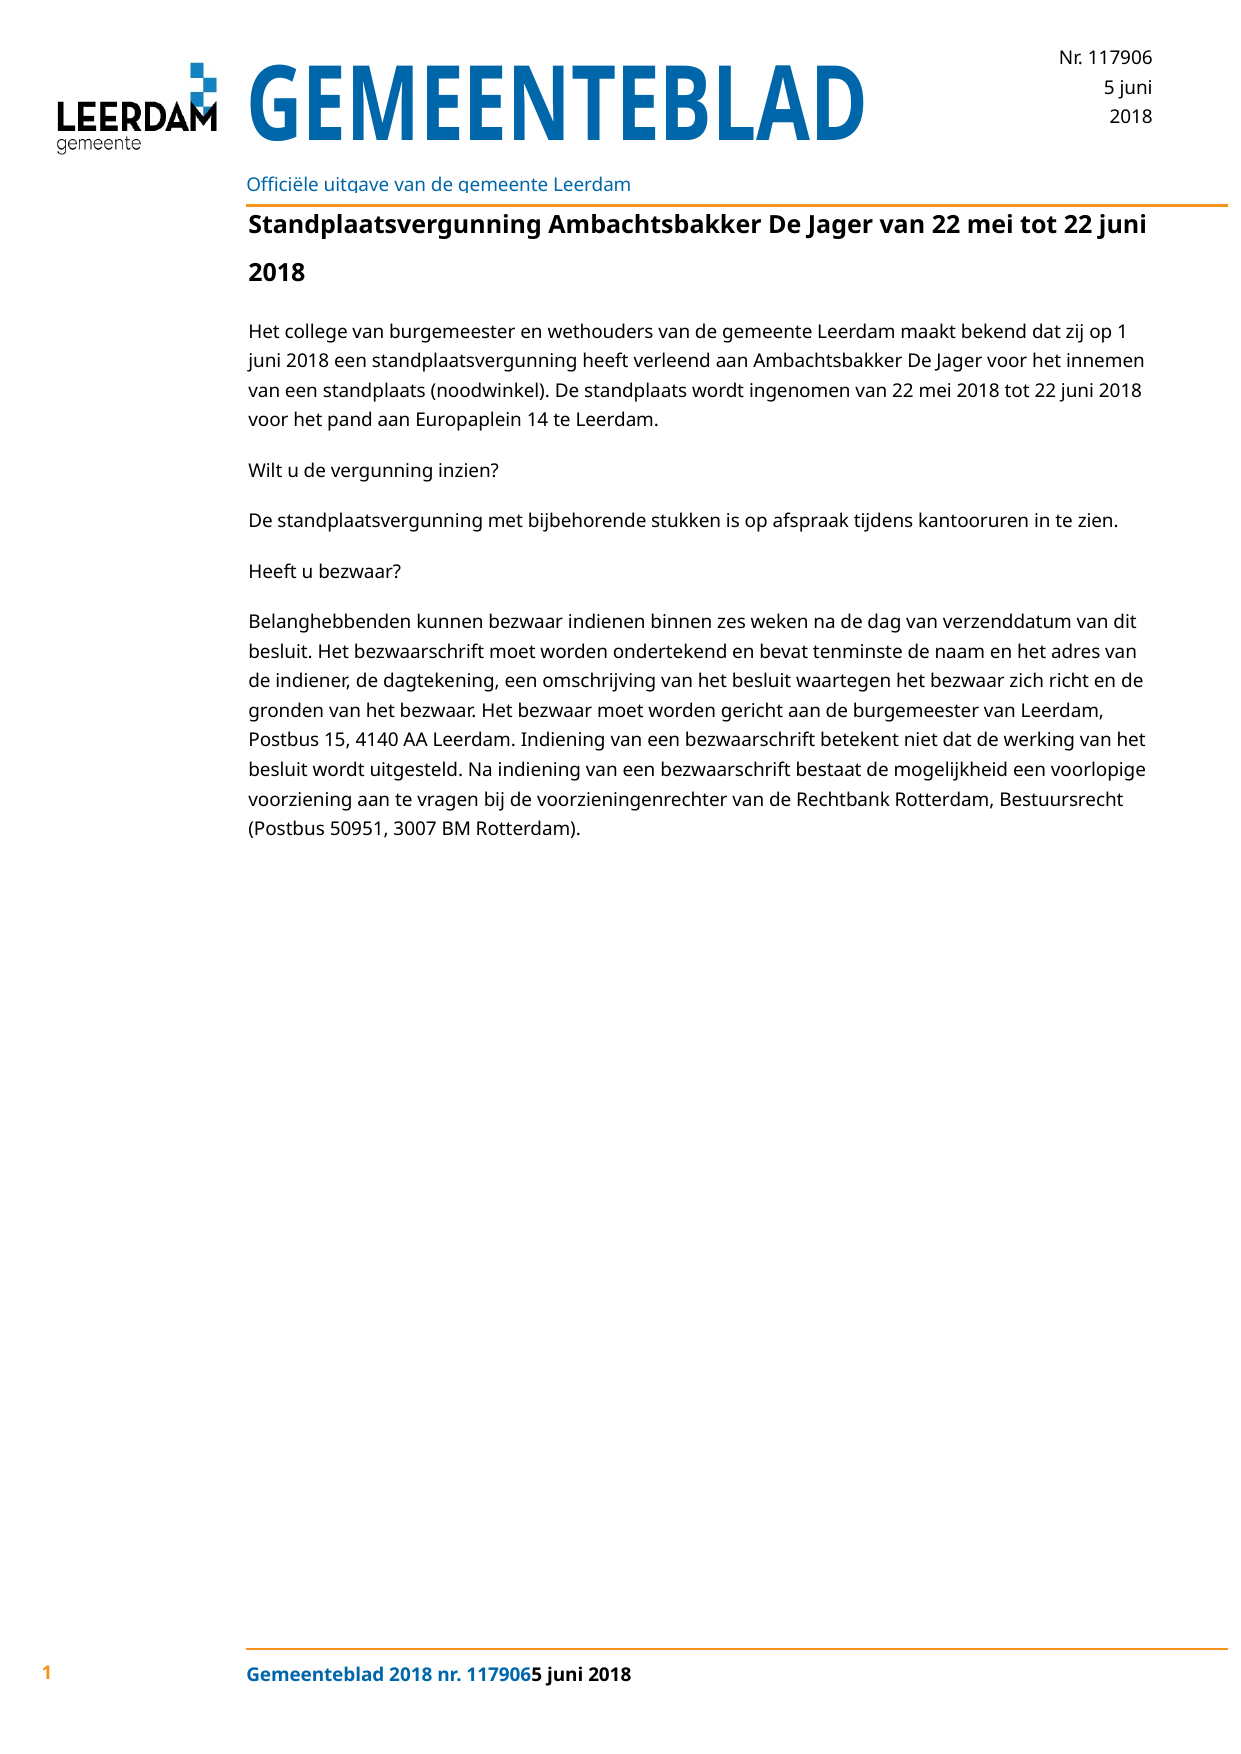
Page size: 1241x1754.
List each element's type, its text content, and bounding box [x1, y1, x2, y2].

picture [41, 47, 231, 172]
text Standplaatsvergunning Ambachtsbakker De Jager van 22 mei tot 22 juni 2018 [248, 207, 1152, 288]
text Het college van burgemeester en wethouders van de gemeente Leerdam maakt bekend dat zij op 1 juni 2018 een standplaatsvergunning heeft verleend aan Ambachtsbakker De Jager voor het innemen van een standplaats (noodwinkel). De standplaats wordt ingenomen van 22 mei 2018 tot 22 juni 2018 voor het pand aan Europaplein 14 te Leerdam. [248, 318, 1152, 432]
text Wilt u de vergunning inzien? [248, 457, 1152, 483]
text Belanghebbenden kunnen bezwaar indienen binnen zes weken na de dag van verzenddatum van dit besluit. Het bezwaarschrift moet worden ondertekend en bevat tenminste de naam en het adres van de indiener, de dagtekening, een omschrijving van het besluit waartegen het bezwaar zich richt en de gronden van het bezwaar. Het bezwaar moet worden gericht aan de burgemeester van Leerdam, Postbus 15, 4140 AA Leerdam. Indiening van een bezwaarschrift betekent niet dat de werking van het besluit wordt uitgesteld. Na indiening van een bezwaarschrift bestaat de mogelijkheid een voorlopige voorziening aan te vragen bij de voorzieningenrechter van de Rechtbank Rotterdam, Bestuursrecht (Postbus 50951, 3007 BM Rotterdam). [248, 608, 1152, 841]
text Heeft u bezwaar? [248, 558, 1152, 584]
text De standplaatsvergunning met bijbehorende stukken is op afspraak tijdens kantooruren in te zien. [248, 507, 1152, 533]
